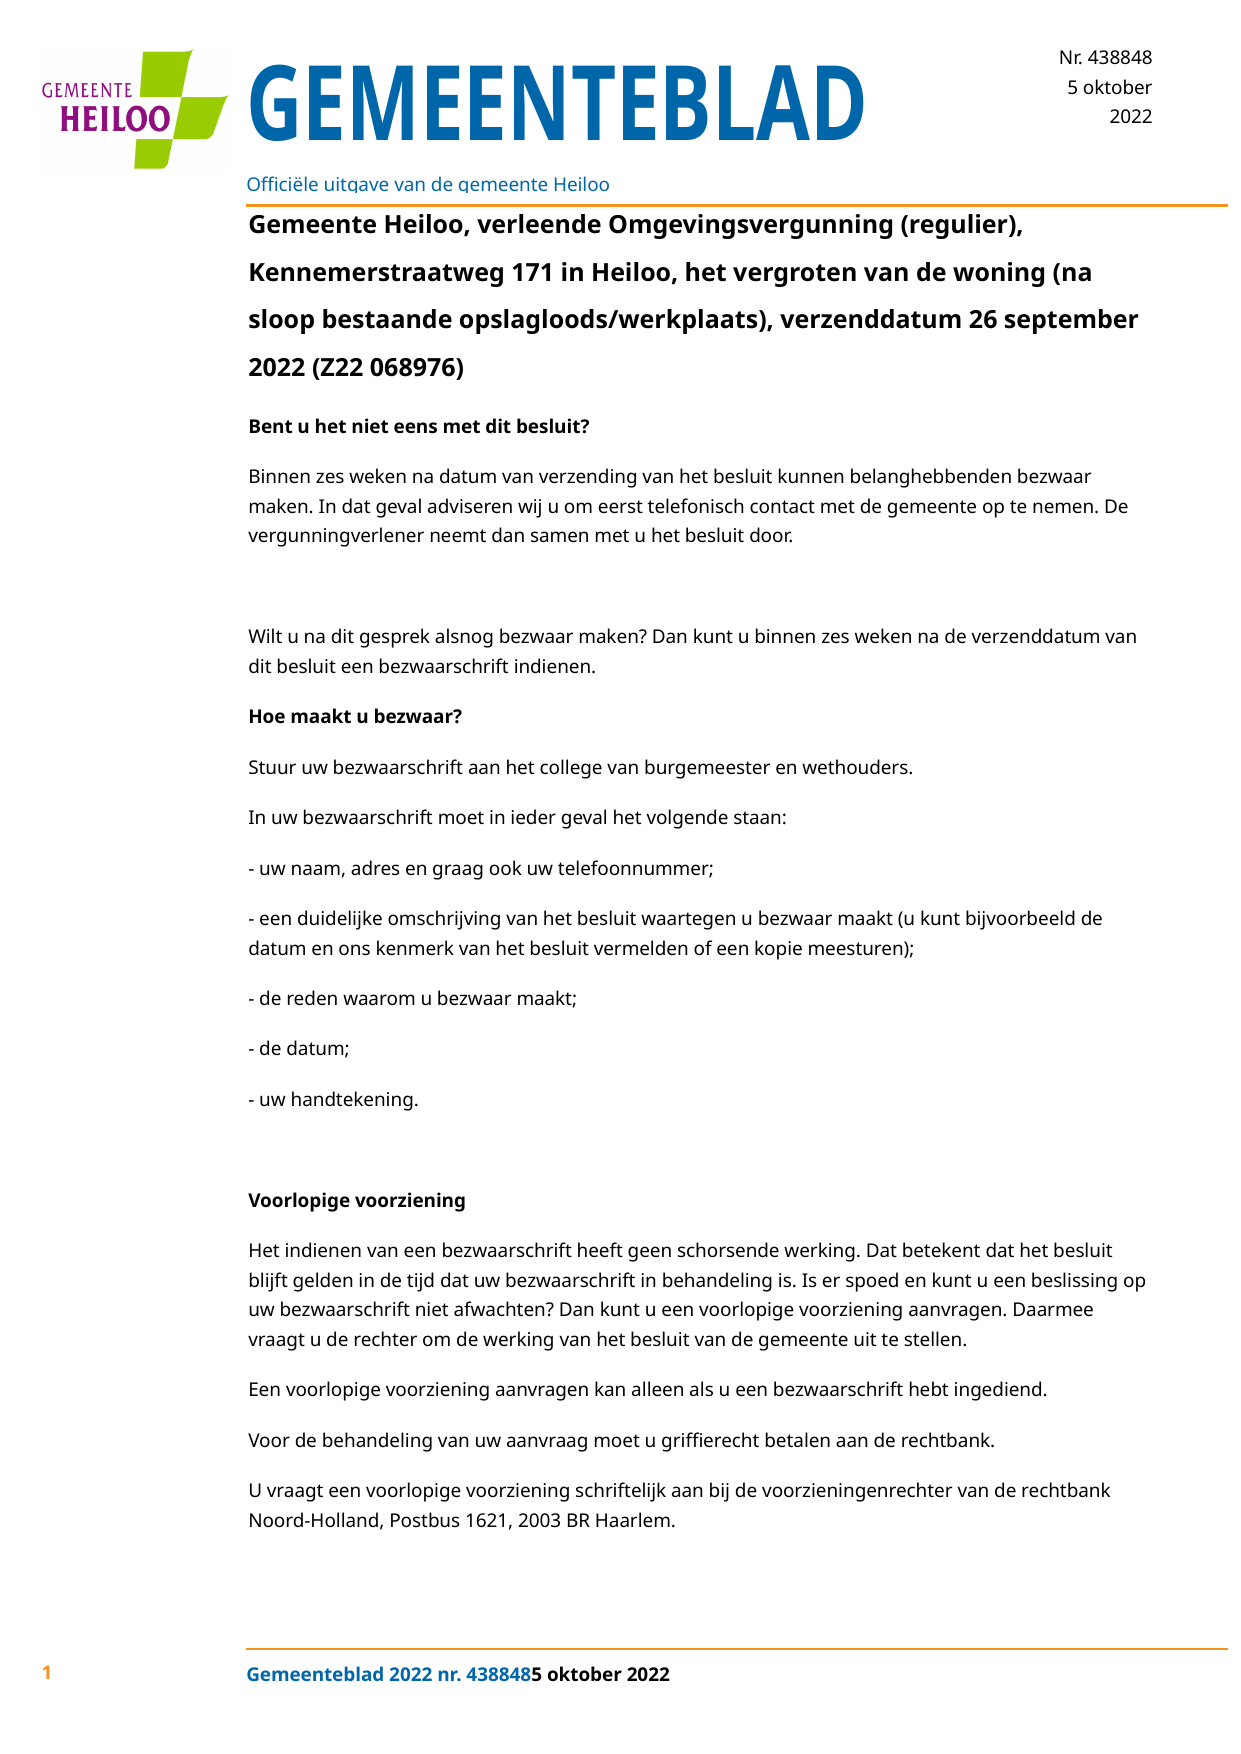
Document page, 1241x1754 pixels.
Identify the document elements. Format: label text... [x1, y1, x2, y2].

text Wilt u na dit gesprek alsnog bezwaar maken? Dan kunt u binnen zes weken na de verzenddatum van dit besluit een bezwaarschrift indienen. [248, 623, 1152, 679]
text - een duidelijke omschrijving van het besluit waartegen u bezwaar maakt (u kunt bijvoorbeeld de datum en ons kenmerk van het besluit vermelden of een kopie meesturen); [248, 905, 1152, 961]
text Een voorlopige voorziening aanvragen kan alleen als u een bezwaarschrift hebt ingediend. [248, 1376, 1152, 1402]
text Het indienen van een bezwaarschrift heeft geen schorsende werking. Dat betekent dat het besluit blijft gelden in de tijd dat uw bezwaarschrift in behandeling is. Is er spoed en kunt u een beslissing op uw bezwaarschrift niet afwachten? Dan kunt u een voorlopige voorziening aanvragen. Daarmee vraagt u de rechter om de werking van het besluit van de gemeente uit te stellen. [248, 1237, 1152, 1352]
text Voor de behandeling van uw aanvraag moet u griffierecht betalen aan de rechtbank. [248, 1427, 1152, 1453]
text - de datum; [248, 1036, 1152, 1061]
text - de reden waarom u bezwaar maakt; [248, 985, 1152, 1011]
text Bent u het niet eens met dit besluit? [248, 413, 1152, 439]
text - uw handtekening. [248, 1086, 1152, 1112]
text Binnen zes weken na datum van verzending van het besluit kunnen belanghebbenden bezwaar maken. In dat geval adviseren wij u om eerst telefonisch contact met de gemeente op te nemen. De vergunningverlener neemt dan samen met u het besluit door. [248, 463, 1152, 548]
text Gemeente Heiloo, verleende Omgevingsvergunning (regulier), Kennemerstraatweg 171 in Heiloo, het vergroten van de woning (na sloop bestaande opslagloods/werkplaats), verzenddatum 26 september 2022 (Z22 068976) [248, 207, 1152, 384]
text Voorlopige voorziening [248, 1187, 1152, 1213]
text U vraagt een voorlopige voorziening schriftelijk aan bij de voorzieningenrechter van de rechtbank Noord-Holland, Postbus 1621, 2003 BR Haarlem. [248, 1477, 1152, 1533]
text - uw naam, adres en graag ook uw telefoonnummer; [248, 855, 1152, 881]
text Hoe maakt u bezwaar? [248, 703, 1152, 729]
text In uw bezwaarschrift moet in ieder geval het volgende staan: [248, 804, 1152, 830]
text Stuur uw bezwaarschrift aan het college van burgemeester en wethouders. [248, 754, 1152, 780]
picture [41, 47, 231, 172]
